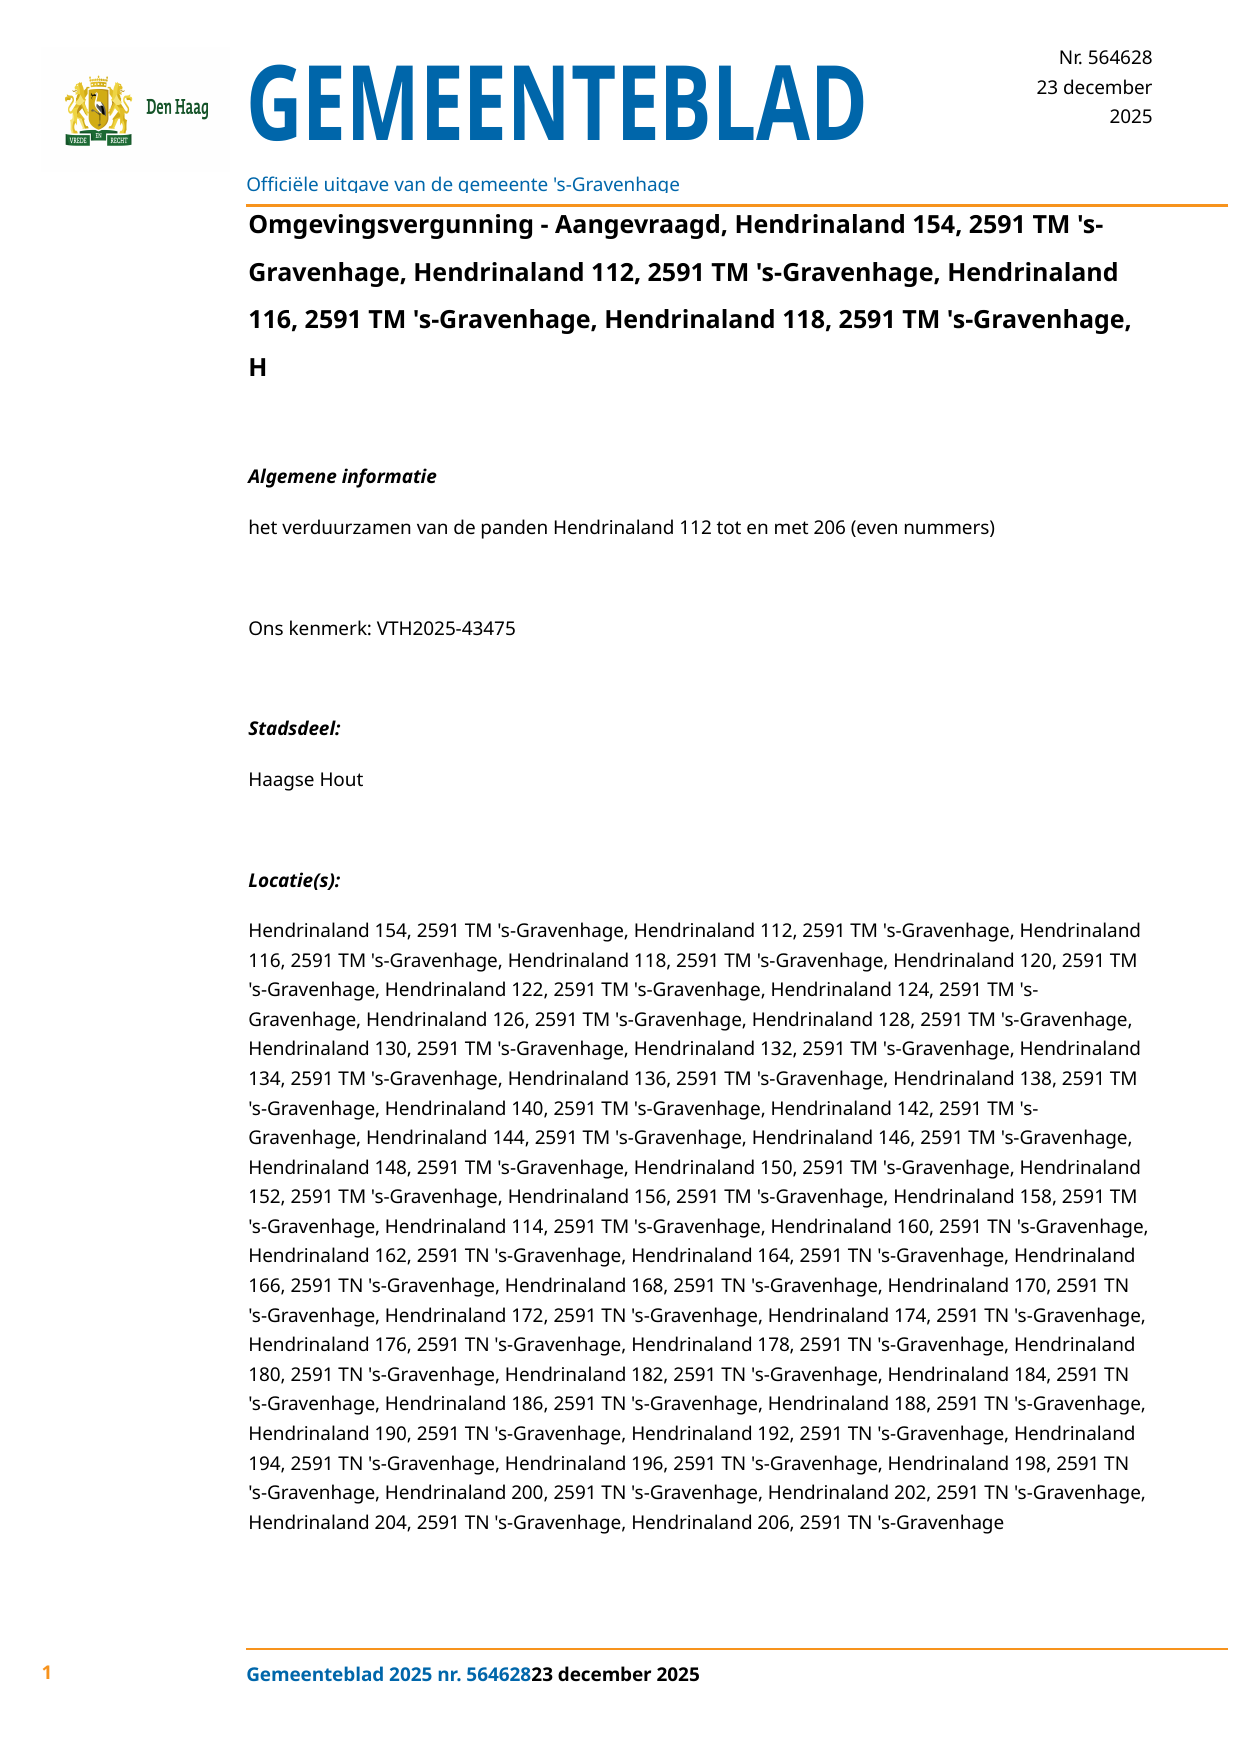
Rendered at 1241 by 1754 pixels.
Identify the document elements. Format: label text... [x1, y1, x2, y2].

text Locatie(s): [248, 867, 1152, 893]
text Ons kenmerk: VTH2025-43475 [248, 615, 1152, 641]
text Hendrinaland 154, 2591 TM 's-Gravenhage, Hendrinaland 112, 2591 TM 's-Gravenhage, Hendrinaland 116, 2591 TM 's-Gravenhage, Hendrinaland 118, 2591 TM 's-Gravenhage, Hendrinaland 120, 2591 TM 's-Gravenhage, Hendrinaland 122, 2591 TM 's-Gravenhage, Hendrinaland 124, 2591 TM 's-Gravenhage, Hendrinaland 126, 2591 TM 's-Gravenhage, Hendrinaland 128, 2591 TM 's-Gravenhage, Hendrinaland 130, 2591 TM 's-Gravenhage, Hendrinaland 132, 2591 TM 's-Gravenhage, Hendrinaland 134, 2591 TM 's-Gravenhage, Hendrinaland 136, 2591 TM 's-Gravenhage, Hendrinaland 138, 2591 TM 's-Gravenhage, Hendrinaland 140, 2591 TM 's-Gravenhage, Hendrinaland 142, 2591 TM 's-Gravenhage, Hendrinaland 144, 2591 TM 's-Gravenhage, Hendrinaland 146, 2591 TM 's-Gravenhage, Hendrinaland 148, 2591 TM 's-Gravenhage, Hendrinaland 150, 2591 TM 's-Gravenhage, Hendrinaland 152, 2591 TM 's-Gravenhage, Hendrinaland 156, 2591 TM 's-Gravenhage, Hendrinaland 158, 2591 TM 's-Gravenhage, Hendrinaland 114, 2591 TM 's-Gravenhage, Hendrinaland 160, 2591 TN 's-Gravenhage, Hendrinaland 162, 2591 TN 's-Gravenhage, Hendrinaland 164, 2591 TN 's-Gravenhage, Hendrinaland 166, 2591 TN 's-Gravenhage, Hendrinaland 168, 2591 TN 's-Gravenhage, Hendrinaland 170, 2591 TN 's-Gravenhage, Hendrinaland 172, 2591 TN 's-Gravenhage, Hendrinaland 174, 2591 TN 's-Gravenhage, Hendrinaland 176, 2591 TN 's-Gravenhage, Hendrinaland 178, 2591 TN 's-Gravenhage, Hendrinaland 180, 2591 TN 's-Gravenhage, Hendrinaland 182, 2591 TN 's-Gravenhage, Hendrinaland 184, 2591 TN 's-Gravenhage, Hendrinaland 186, 2591 TN 's-Gravenhage, Hendrinaland 188, 2591 TN 's-Gravenhage, Hendrinaland 190, 2591 TN 's-Gravenhage, Hendrinaland 192, 2591 TN 's-Gravenhage, Hendrinaland 194, 2591 TN 's-Gravenhage, Hendrinaland 196, 2591 TN 's-Gravenhage, Hendrinaland 198, 2591 TN 's-Gravenhage, Hendrinaland 200, 2591 TN 's-Gravenhage, Hendrinaland 202, 2591 TN 's-Gravenhage, Hendrinaland 204, 2591 TN 's-Gravenhage, Hendrinaland 206, 2591 TN 's-Gravenhage [248, 917, 1152, 1535]
text Stadsdeel: [248, 716, 1152, 741]
text Algemene informatie [248, 463, 1152, 489]
text Haagse Hout [248, 766, 1152, 792]
text Omgevingsvergunning - Aangevraagd, Hendrinaland 154, 2591 TM 's-Gravenhage, Hendrinaland 112, 2591 TM 's-Gravenhage, Hendrinaland 116, 2591 TM 's-Gravenhage, Hendrinaland 118, 2591 TM 's-Gravenhage, H [248, 207, 1152, 384]
text het verduurzamen van de panden Hendrinaland 112 tot en met 206 (even nummers) [248, 514, 1152, 540]
picture [41, 47, 231, 172]
